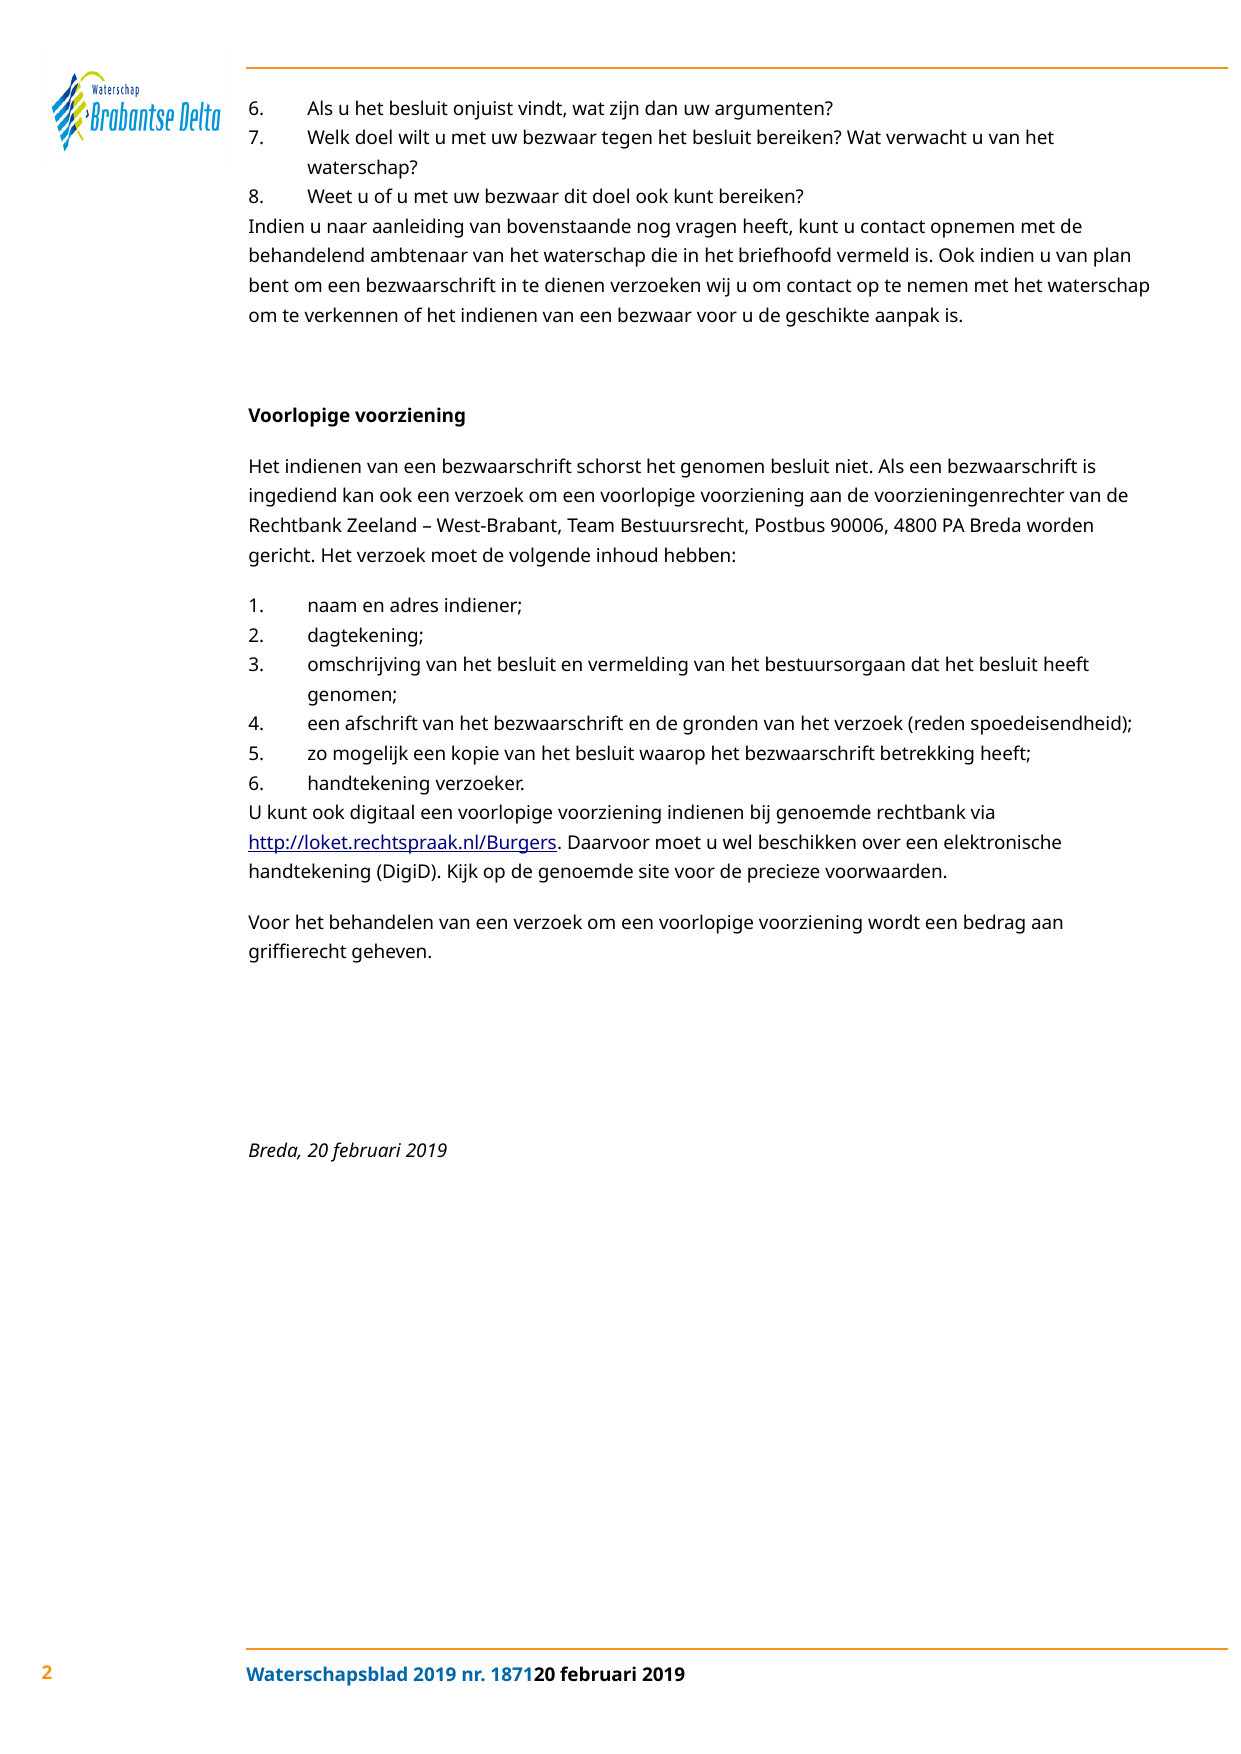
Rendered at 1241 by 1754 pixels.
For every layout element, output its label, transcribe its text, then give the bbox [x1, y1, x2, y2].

list omschrijving van het besluit en vermelding van het bestuursorgaan dat het besluit heeft genomen; [248, 651, 1152, 707]
picture [41, 47, 231, 172]
list naam en adres indiener; [248, 592, 1152, 618]
text Het indienen van een bezwaarschrift schorst het genomen besluit niet. Als een bezwaarschrift is ingediend kan ook een verzoek om een voorlopige voorziening aan de voorzieningenrechter van de Rechtbank Zeeland – West-Brabant, Team Bestuursrecht, Postbus 90006, 4800 PA Breda worden gericht. Het verzoek moet de volgende inhoud hebben: [248, 453, 1152, 568]
list Weet u of u met uw bezwaar dit doel ook kunt bereiken? [248, 183, 1152, 209]
list een afschrift van het bezwaarschrift en de gronden van het verzoek (reden spoedeisendheid); [248, 711, 1152, 736]
list zo mogelijk een kopie van het besluit waarop het bezwaarschrift betrekking heeft; [248, 740, 1152, 766]
text U kunt ook digitaal een voorlopige voorziening indienen bij genoemde rechtbank via http://loket.rechtspraak.nl/Burgers. Daarvoor moet u wel beschikken over een elektronische handtekening (DigiD). Kijk op de genoemde site voor de precieze voorwaarden. [248, 799, 1152, 884]
text Breda, 20 februari 2019 [248, 1138, 1152, 1163]
text Voor het behandelen van een verzoek om een voorlopige voorziening wordt een bedrag aan griffierecht geheven. [248, 909, 1152, 964]
list Welk doel wilt u met uw bezwaar tegen het besluit bereiken? Wat verwacht u van het waterschap? [248, 124, 1152, 180]
list handtekening verzoeker. [248, 770, 1152, 796]
list Als u het besluit onjuist vindt, wat zijn dan uw argumenten? [248, 95, 1152, 121]
text Indien u naar aanleiding van bovenstaande nog vragen heeft, kunt u contact opnemen met de behandelend ambtenaar van het waterschap die in het briefhoofd vermeld is. Ook indien u van plan bent om een bezwaarschrift in te dienen verzoeken wij u om contact op te nemen met het waterschap om te verkennen of het indienen van een bezwaar voor u de geschikte aanpak is. [248, 213, 1152, 328]
text Voorlopige voorziening [248, 403, 1152, 428]
list dagtekening; [248, 622, 1152, 648]
